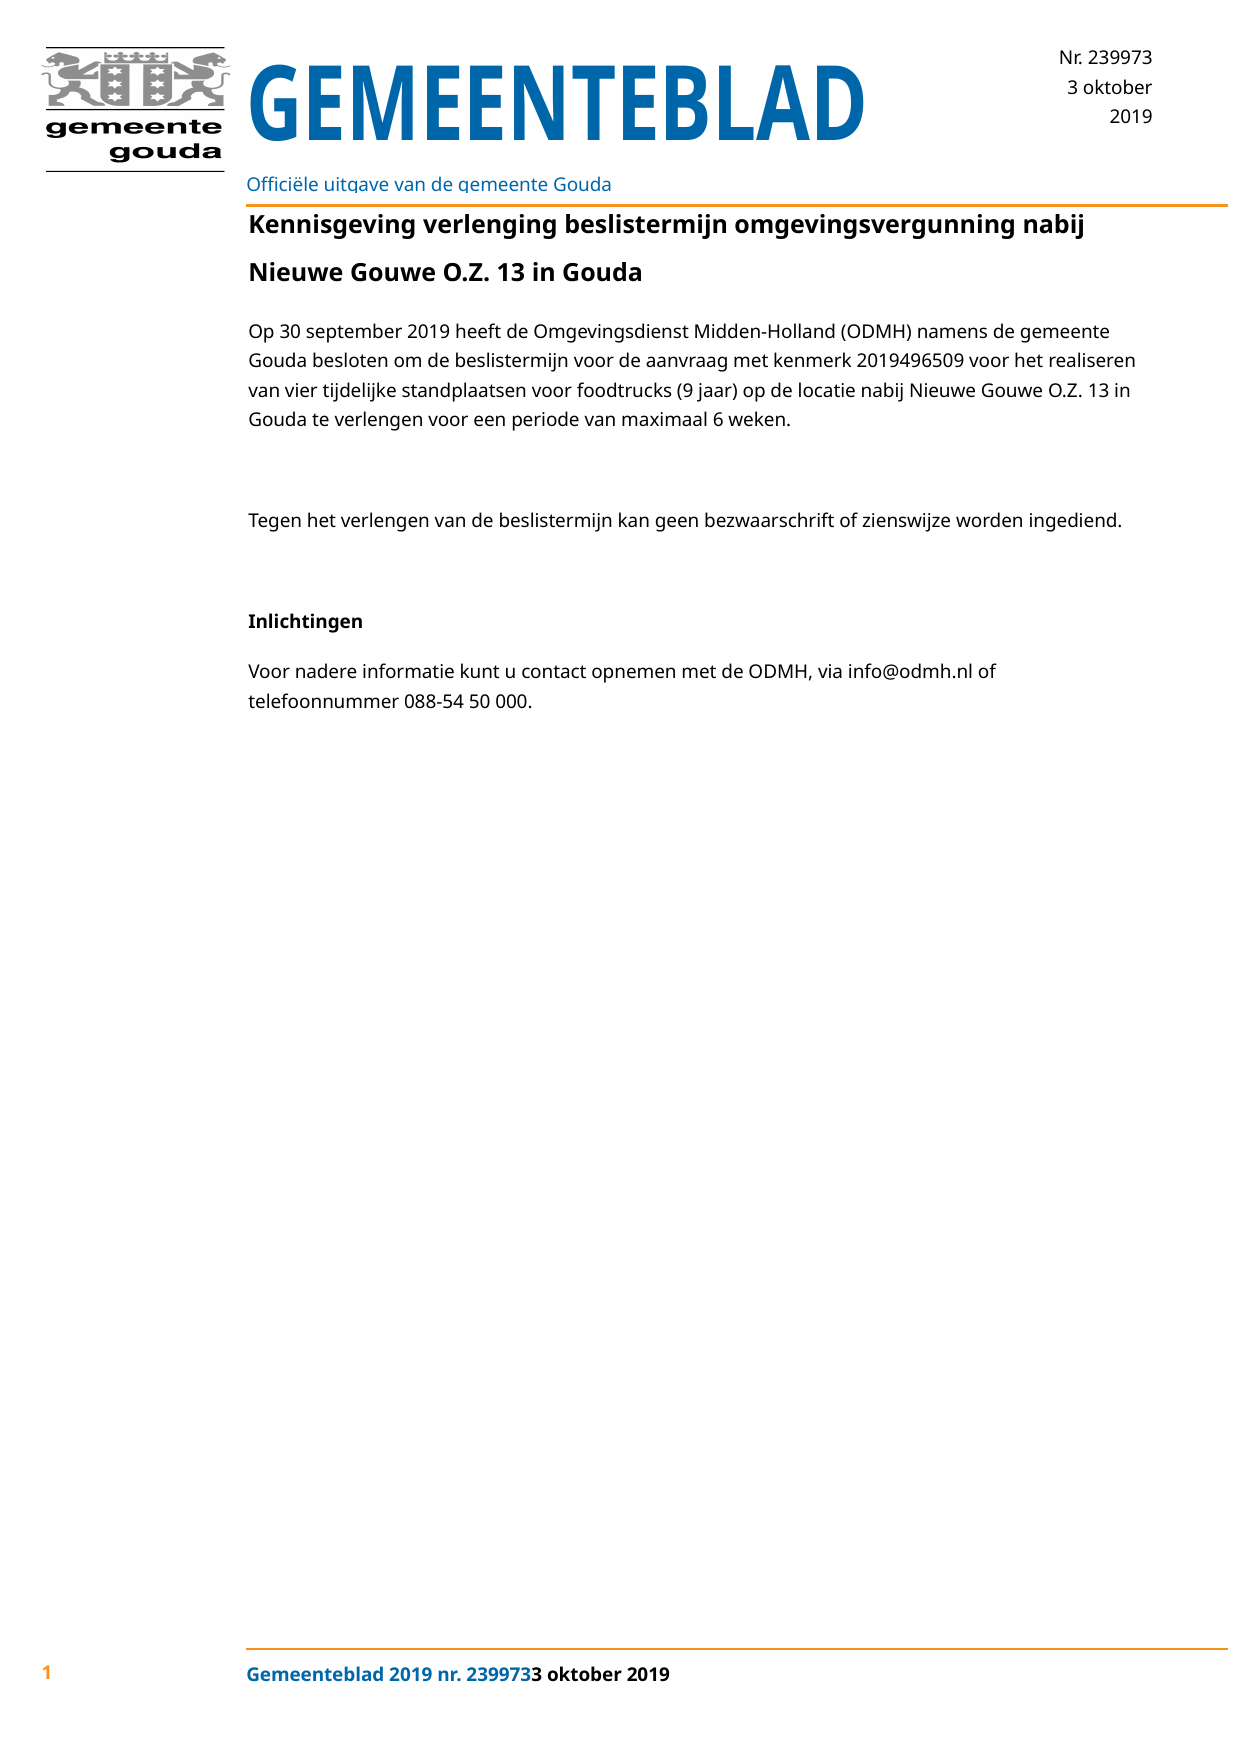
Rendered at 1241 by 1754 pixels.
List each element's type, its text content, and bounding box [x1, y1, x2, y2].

text Op 30 september 2019 heeft de Omgevingsdienst Midden-Holland (ODMH) namens de gemeente Gouda besloten om de beslistermijn voor de aanvraag met kenmerk 2019496509 voor het realiseren van vier tijdelijke standplaatsen voor foodtrucks (9 jaar) op de locatie nabij Nieuwe Gouwe O.Z. 13 in Gouda te verlengen voor een periode van maximaal 6 weken. [248, 318, 1152, 432]
text Kennisgeving verlenging beslistermijn omgevingsvergunning nabij Nieuwe Gouwe O.Z. 13 in Gouda [248, 207, 1152, 288]
text Tegen het verlengen van de beslistermijn kan geen bezwaarschrift of zienswijze worden ingediend. [248, 507, 1152, 533]
text Inlichtingen [248, 608, 1152, 634]
picture [41, 47, 231, 172]
text Voor nadere informatie kunt u contact opnemen met de ODMH, via info@odmh.nl of telefoonnummer 088-54 50 000. [248, 659, 1152, 714]
